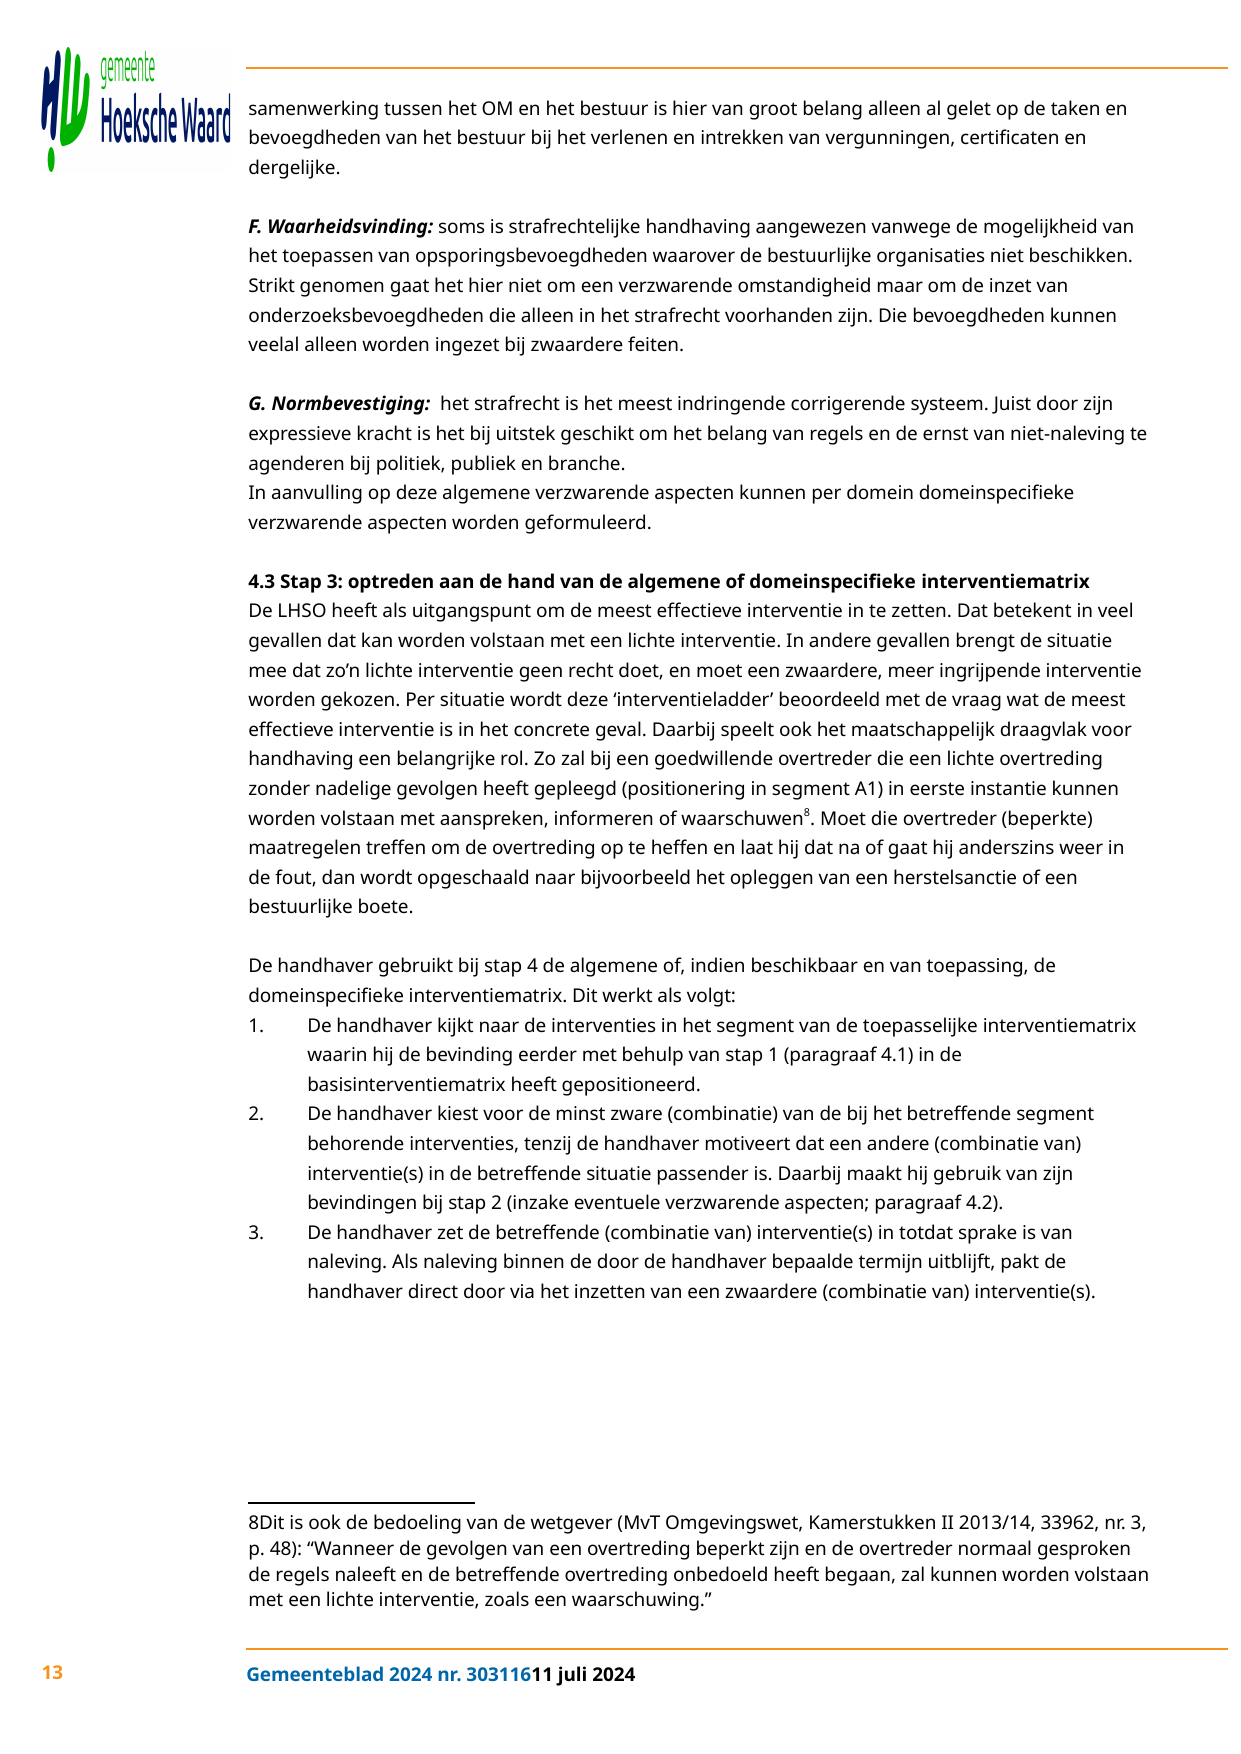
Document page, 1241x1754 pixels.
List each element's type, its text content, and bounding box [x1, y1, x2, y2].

picture [41, 47, 231, 172]
list De handhaver zet de betreffende (combinatie van) interventie(s) in totdat sprake is van naleving. Als naleving binnen de door de handhaver bepaalde termijn uitblijft, pakt de handhaver direct door via het inzetten van een zwaardere (combinatie van) interventie(s). [248, 1219, 1152, 1304]
text 4.3 Stap 3: optreden aan de hand van de algemene of domeinspecifieke interventiematrix [248, 568, 1152, 594]
text F. Waarheidsvinding: soms is strafrechtelijke handhaving aangewezen vanwege de mogelijkheid van het toepassen van opsporingsbevoegdheden waarover de bestuurlijke organisaties niet beschikken. Strikt genomen gaat het hier niet om een verzwarende omstandigheid maar om de inzet van onderzoeksbevoegdheden die alleen in het strafrecht voorhanden zijn. Die bevoegdheden kunnen veelal alleen worden ingezet bij zwaardere feiten. [248, 213, 1152, 357]
text Dit is ook de bedoeling van de wetgever (MvT Omgevingswet, Kamerstukken II 2013/14, 33962, nr. 3, p. 48): “Wanneer de gevolgen van een overtreding beperkt zijn en de overtreder normaal gesproken de regels naleeft en de betreffende overtreding onbedoeld heeft begaan, zal kunnen worden volstaan met een lichte interventie, zoals een waarschuwing.” [248, 1509, 1152, 1612]
list De handhaver kiest voor de minst zware (combinatie) van de bij het betreffende segment behorende interventies, tenzij de handhaver motiveert dat een andere (combinatie van) interventie(s) in de betreffende situatie passender is. Daarbij maakt hij gebruik van zijn bevindingen bij stap 2 (inzake eventuele verzwarende aspecten; paragraaf 4.2). [248, 1101, 1152, 1215]
text De handhaver gebruikt bij stap 4 de algemene of, indien beschikbaar en van toepassing, de domeinspecifieke interventiematrix. Dit werkt als volgt: [248, 953, 1152, 1008]
text G. Normbevestiging: het strafrecht is het meest indringende corrigerende systeem. Juist door zijn expressieve kracht is het bij uitstek geschikt om het belang van regels en de ernst van niet-naleving te agenderen bij politiek, publiek en branche. [248, 391, 1152, 476]
text De LHSO heeft als uitgangspunt om de meest effectieve interventie in te zetten. Dat betekent in veel gevallen dat kan worden volstaan met een lichte interventie. In andere gevallen brengt de situatie mee dat zo’n lichte interventie geen recht doet, en moet een zwaardere, meer ingrijpende interventie worden gekozen. Per situatie wordt deze ‘interventieladder’ beoordeeld met de vraag wat de meest effectieve interventie is in het concrete geval. Daarbij speelt ook het maatschappelijk draagvlak voor handhaving een belangrijke rol. Zo zal bij een goedwillende overtreder die een lichte overtreding zonder nadelige gevolgen heeft gepleegd (positionering in segment A1) in eerste instantie kunnen worden volstaan met aanspreken, informeren of waarschuwen. Moet die overtreder (beperkte) maatregelen treffen om de overtreding op te heffen en laat hij dat na of gaat hij anderszins weer in de fout, dan wordt opgeschaald naar bijvoorbeeld het opleggen van een herstelsanctie of een bestuurlijke boete. [248, 598, 1152, 919]
text samenwerking tussen het OM en het bestuur is hier van groot belang alleen al gelet op de taken en bevoegdheden van het bestuur bij het verlenen en intrekken van vergunningen, certificaten en dergelijke. [248, 95, 1152, 180]
list De handhaver kijkt naar de interventies in het segment van de toepasselijke interventiematrix waarin hij de bevinding eerder met behulp van stap 1 (paragraaf 4.1) in de basisinterventiematrix heeft gepositioneerd. [248, 1012, 1152, 1097]
text In aanvulling op deze algemene verzwarende aspecten kunnen per domein domeinspecifieke verzwarende aspecten worden geformuleerd. [248, 479, 1152, 535]
